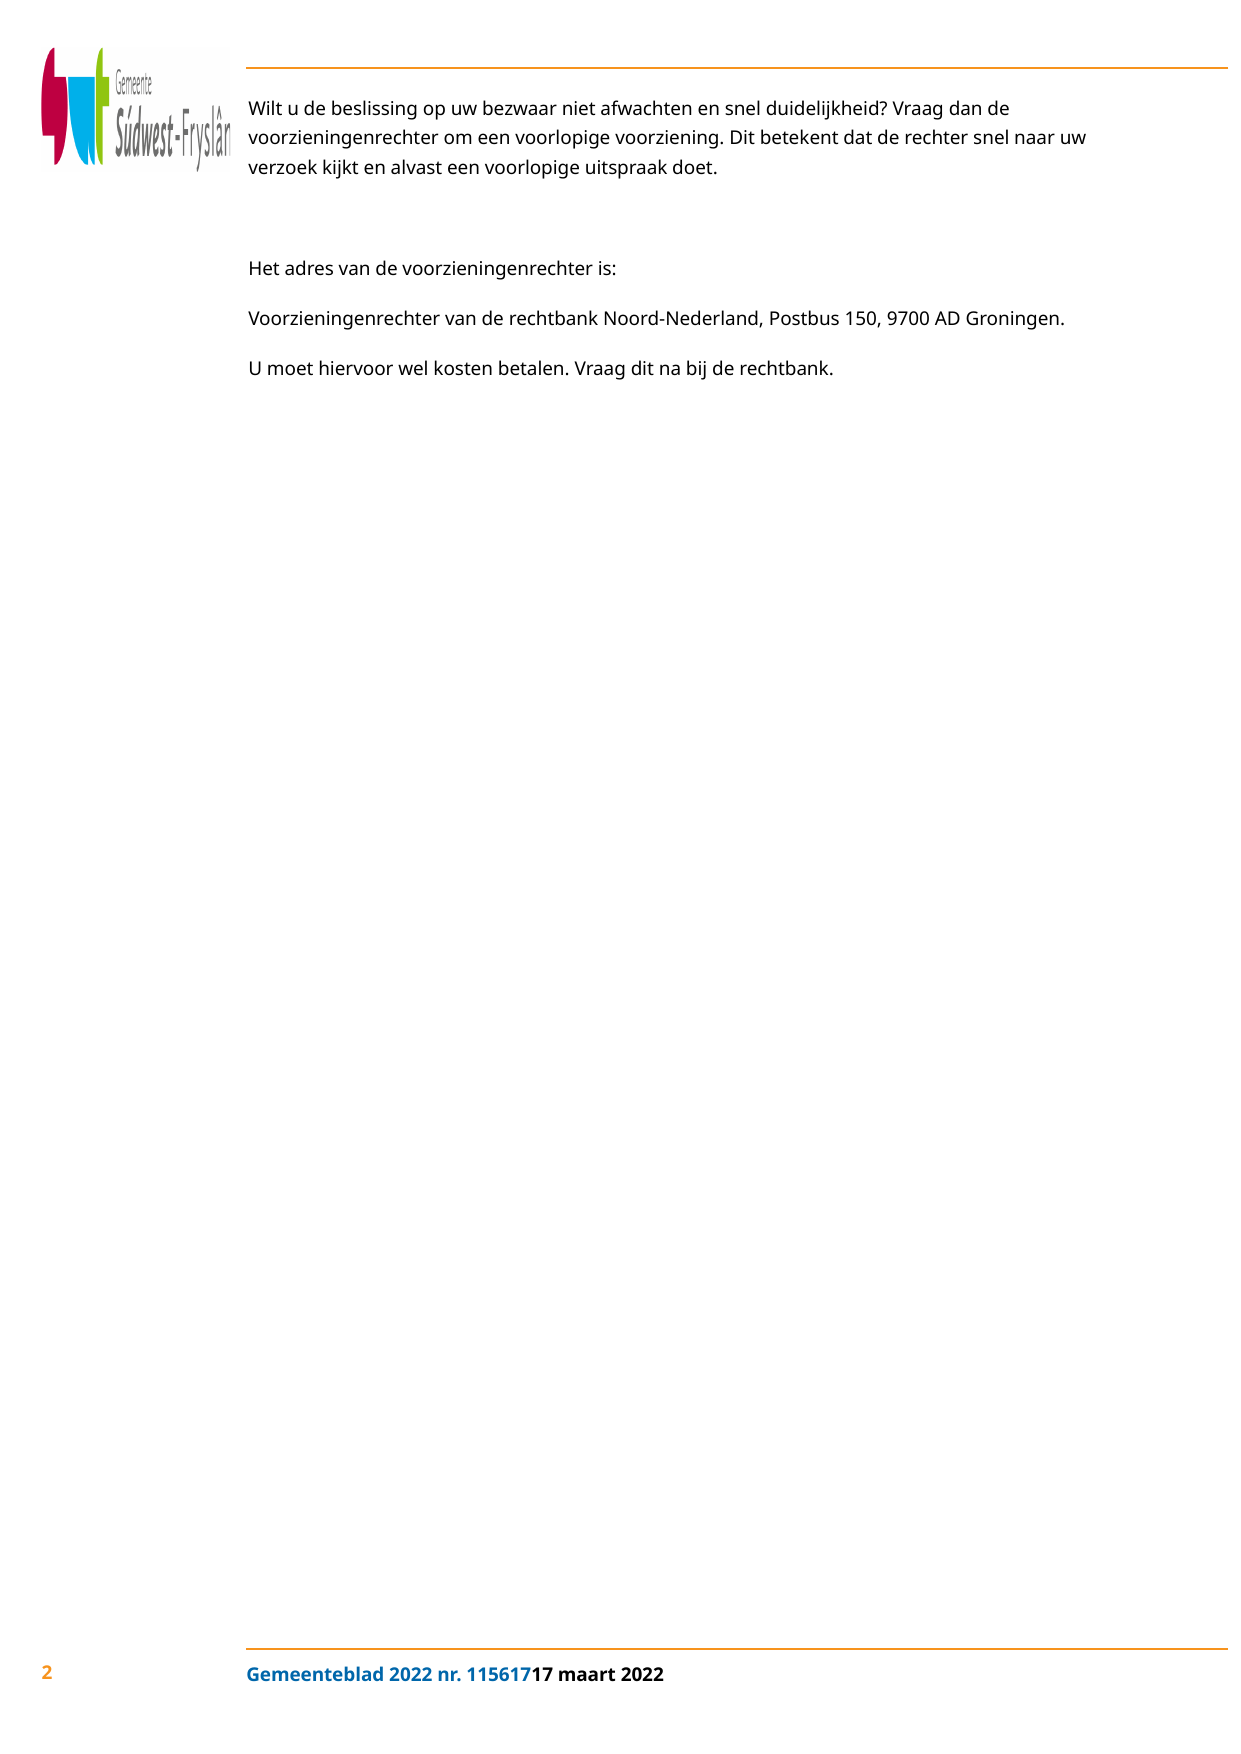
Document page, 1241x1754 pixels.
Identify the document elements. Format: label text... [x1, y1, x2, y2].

picture [41, 47, 231, 172]
text U moet hiervoor wel kosten betalen. Vraag dit na bij de rechtbank. [248, 356, 1152, 381]
text Het adres van de voorzieningenrechter is: [248, 255, 1152, 281]
text Wilt u de beslissing op uw bezwaar niet afwachten en snel duidelijkheid? Vraag dan de voorzieningenrechter om een voorlopige voorziening. Dit betekent dat de rechter snel naar uw verzoek kijkt en alvast een voorlopige uitspraak doet. [248, 95, 1152, 180]
text Voorzieningenrechter van de rechtbank Noord-Nederland, Postbus 150, 9700 AD Groningen. [248, 305, 1152, 331]
